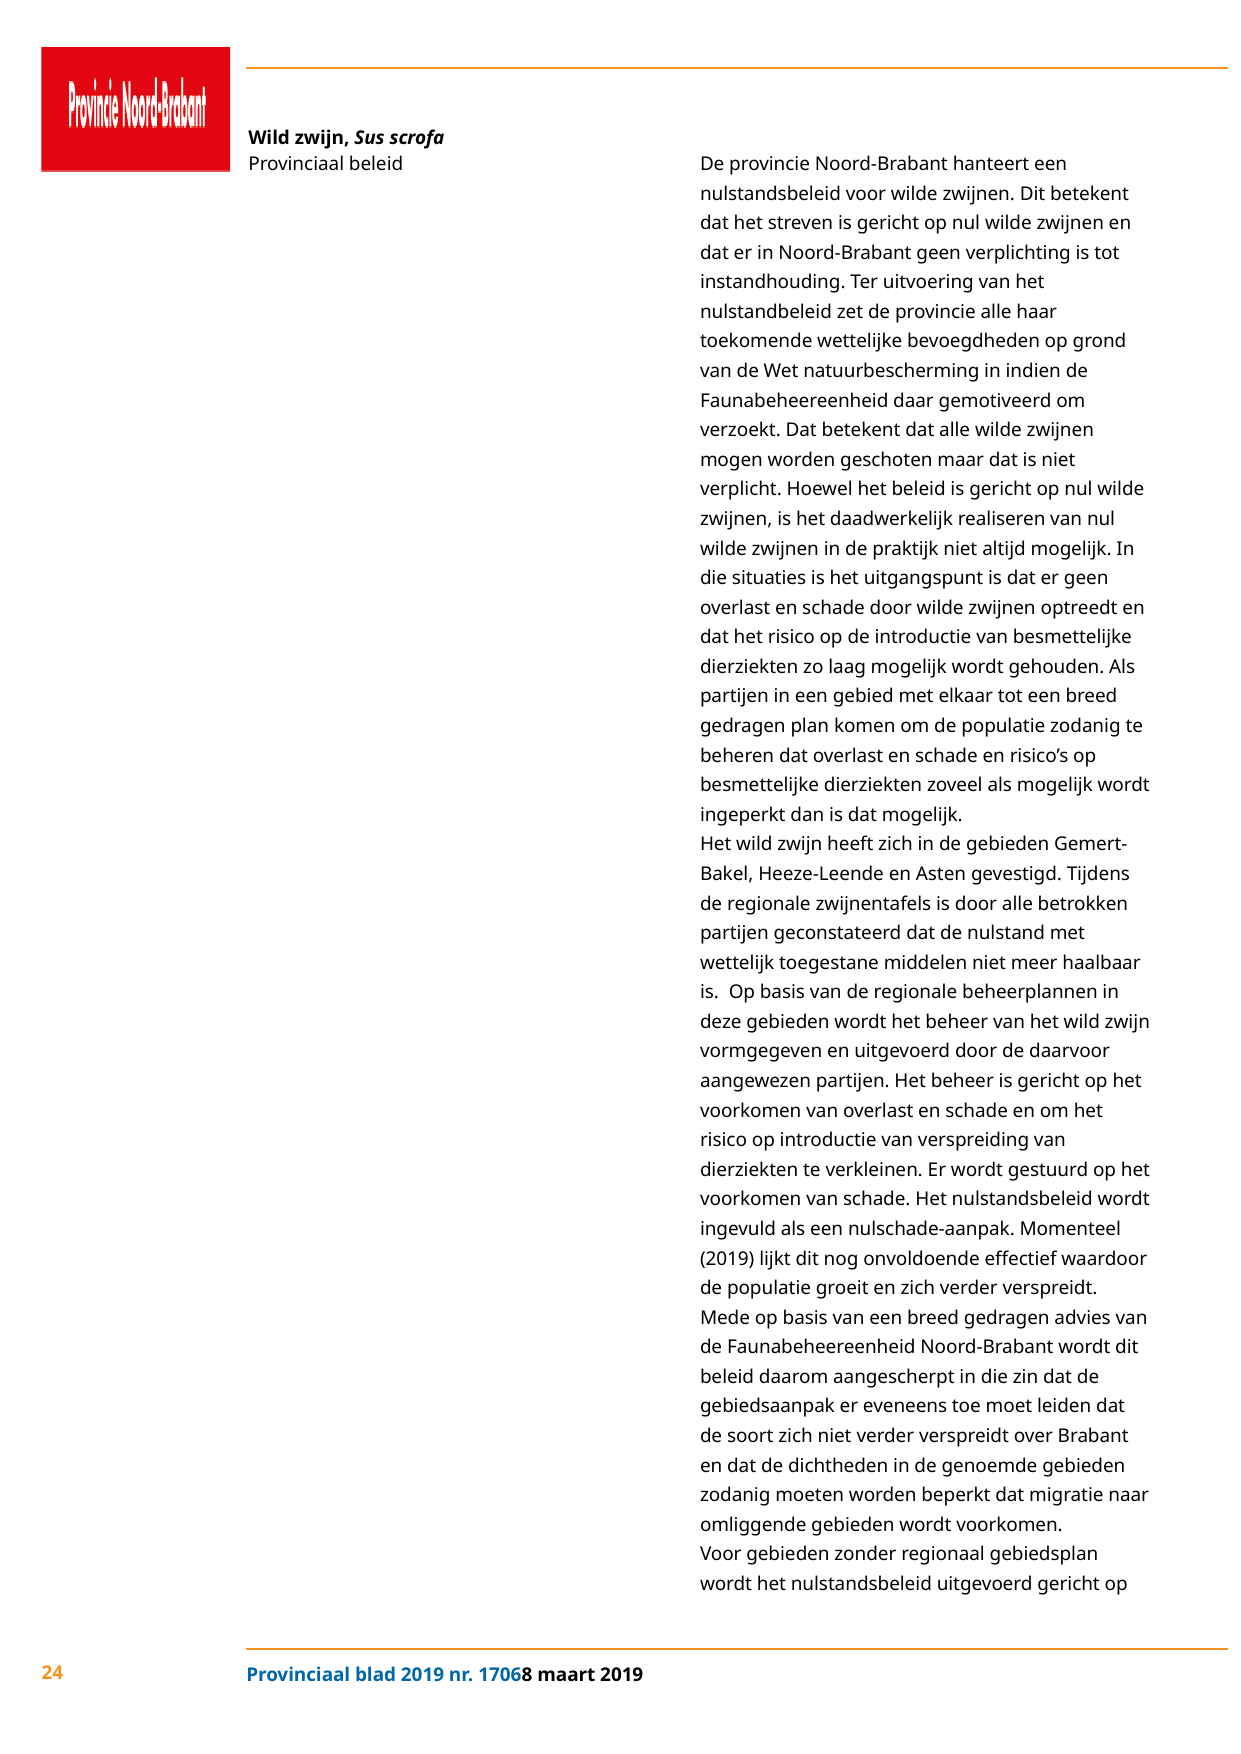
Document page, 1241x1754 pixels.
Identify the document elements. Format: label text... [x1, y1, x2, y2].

table_header Wild zwijn, Sus scrofa [248, 125, 700, 150]
table_header [700, 125, 1152, 150]
table_cell Provinciaal beleid [248, 150, 700, 1596]
picture [41, 47, 231, 172]
table_cell De provincie Noord-Brabant hanteert een nulstandsbeleid voor wilde zwijnen. Dit betekent dat het streven is gericht op nul wilde zwijnen en dat er in Noord-Brabant geen verplichting is tot instandhouding. Ter uitvoering van het nulstandbeleid zet de provincie alle haar toekomende wettelijke bevoegdheden op grond van de Wet natuurbescherming in indien de Faunabeheereenheid daar gemotiveerd om verzoekt. Dat betekent dat alle wilde zwijnen mogen worden geschoten maar dat is niet verplicht. Hoewel het beleid is gericht op nul wilde zwijnen, is het daadwerkelijk realiseren van nul wilde zwijnen in de praktijk niet altijd mogelijk. In die situaties is het uitgangspunt is dat er geen overlast en schade door wilde zwijnen optreedt en dat het risico op de introductie van besmettelijke dierziekten zo laag mogelijk wordt gehouden. Als partijen in een gebied met elkaar tot een breed gedragen plan komen om de populatie zodanig te beheren dat overlast en schade en risico’s op besmettelijke dierziekten zoveel als mogelijk wordt ingeperkt dan is dat mogelijk. Het wild zwijn heeft zich in de gebieden Gemert-Bakel, Heeze-Leende en Asten gevestigd. Tijdens de regionale zwijnentafels is door alle betrokken partijen geconstateerd dat de nulstand met wettelijk toegestane middelen niet meer haalbaar is. Op basis van de regionale beheerplannen in deze gebieden wordt het beheer van het wild zwijn vormgegeven en uitgevoerd door de daarvoor aangewezen partijen. Het beheer is gericht op het voorkomen van overlast en schade en om het risico op introductie van verspreiding van dierziekten te verkleinen. Er wordt gestuurd op het voorkomen van schade. Het nulstandsbeleid wordt ingevuld als een nulschade-aanpak. Momenteel (2019) lijkt dit nog onvoldoende effectief waardoor de populatie groeit en zich verder verspreidt. Mede op basis van een breed gedragen advies van de Faunabeheereenheid Noord-Brabant wordt dit beleid daarom aangescherpt in die zin dat de gebiedsaanpak er eveneens toe moet leiden dat de soort zich niet verder verspreidt over Brabant en dat de dichtheden in de genoemde gebieden zodanig moeten worden beperkt dat migratie naar omliggende gebieden wordt voorkomen. Voor gebieden zonder regionaal gebiedsplan wordt het nulstandsbeleid uitgevoerd gericht op [700, 150, 1152, 1596]
